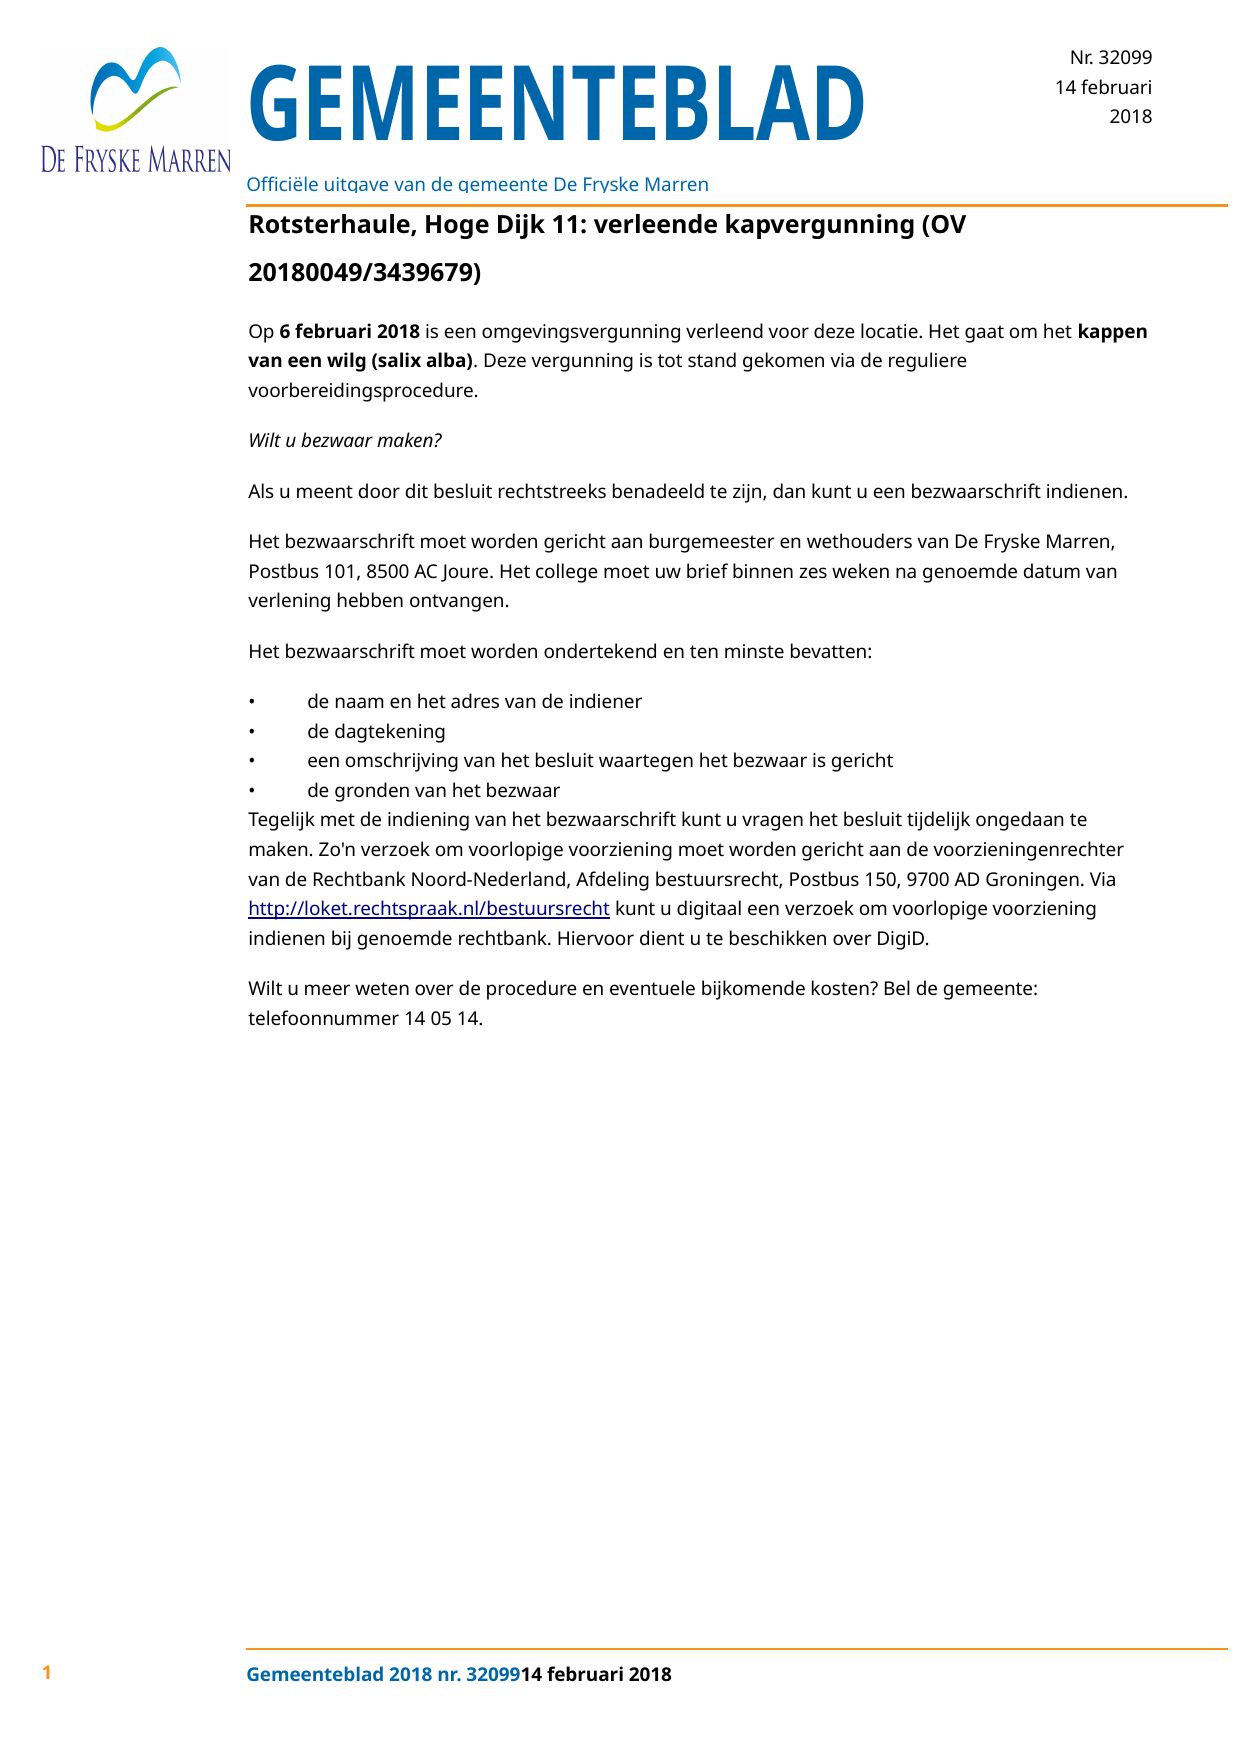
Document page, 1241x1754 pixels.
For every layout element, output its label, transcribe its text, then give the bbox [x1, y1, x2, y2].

picture [41, 47, 231, 172]
text Op 6 februari 2018 is een omgevingsvergunning verleend voor deze locatie. Het gaat om het kappen van een wilg (salix alba). Deze vergunning is tot stand gekomen via de reguliere voorbereidingsprocedure. [248, 318, 1152, 403]
list een omschrijving van het besluit waartegen het bezwaar is gericht [248, 747, 1152, 773]
list de gronden van het bezwaar [248, 777, 1152, 803]
text Tegelijk met de indiening van het bezwaarschrift kunt u vragen het besluit tijdelijk ongedaan te maken. Zo'n verzoek om voorlopige voorziening moet worden gericht aan de voorzieningenrechter van de Rechtbank Noord-Nederland, Afdeling bestuursrecht, Postbus 150, 9700 AD Groningen. Via http://loket.rechtspraak.nl/bestuursrecht kunt u digitaal een verzoek om voorlopige voorziening indienen bij genoemde rechtbank. Hiervoor dient u te beschikken over DigiD. [248, 807, 1152, 951]
list de naam en het adres van de indiener [248, 688, 1152, 714]
text Rotsterhaule, Hoge Dijk 11: verleende kapvergunning (OV 20180049/3439679) [248, 207, 1152, 288]
text Wilt u bezwaar maken? [248, 427, 1152, 453]
text Wilt u meer weten over de procedure en eventuele bijkomende kosten? Bel de gemeente: telefoonnummer 14 05 14. [248, 975, 1152, 1031]
text Het bezwaarschrift moet worden ondertekend en ten minste bevatten: [248, 638, 1152, 664]
text Als u meent door dit besluit rechtstreeks benadeeld te zijn, dan kunt u een bezwaarschrift indienen. [248, 478, 1152, 504]
list de dagtekening [248, 718, 1152, 744]
text Het bezwaarschrift moet worden gericht aan burgemeester en wethouders van De Fryske Marren, Postbus 101, 8500 AC Joure. Het college moet uw brief binnen zes weken na genoemde datum van verlening hebben ontvangen. [248, 528, 1152, 613]
